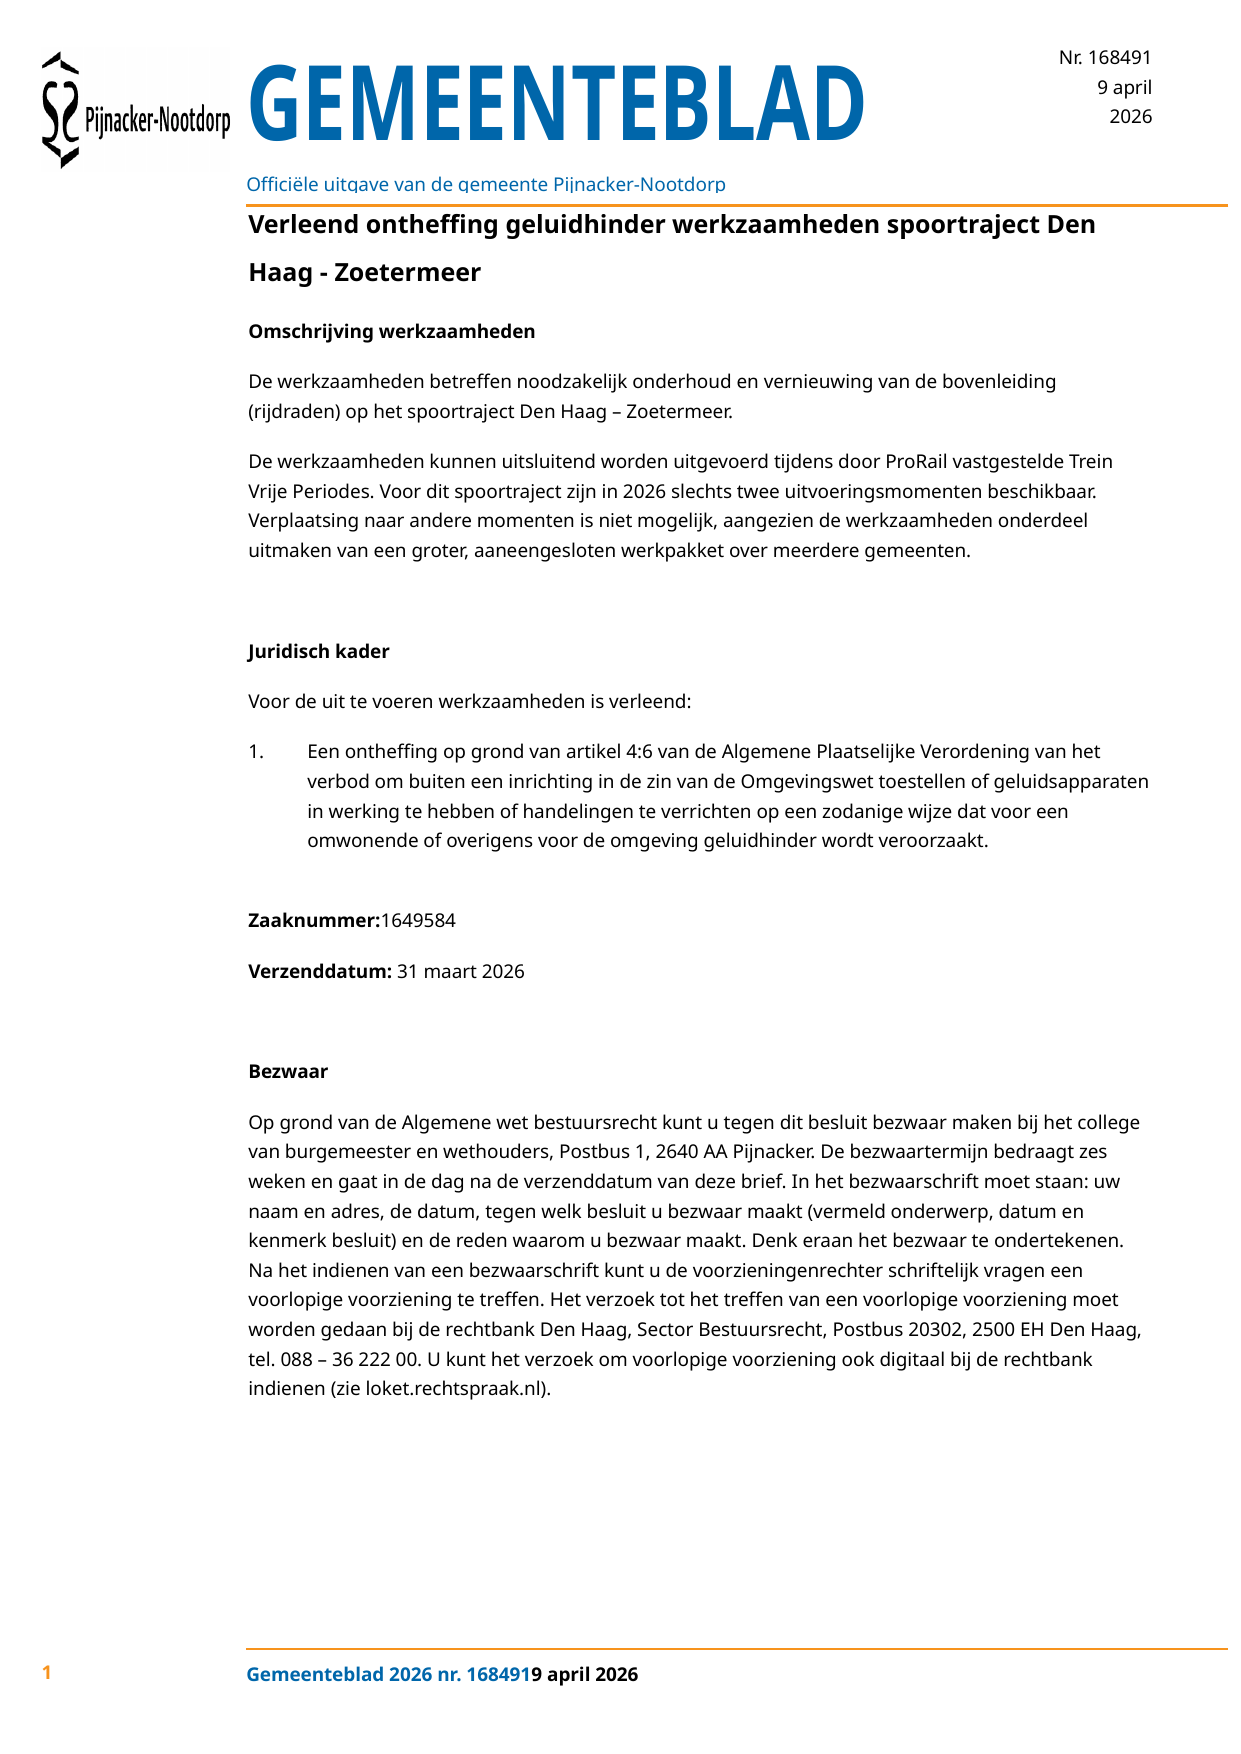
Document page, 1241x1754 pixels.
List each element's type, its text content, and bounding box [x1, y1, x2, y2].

picture [41, 47, 231, 172]
text De werkzaamheden betreffen noodzakelijk onderhoud en vernieuwing van de bovenleiding (rijdraden) op het spoortraject Den Haag – Zoetermeer. [248, 368, 1152, 424]
text Verzenddatum: 31 maart 2026 [248, 958, 1152, 984]
text Omschrijving werkzaamheden [248, 318, 1152, 344]
text Juridisch kader [248, 638, 1152, 664]
text Zaaknummer:1649584 [248, 907, 1152, 933]
text Op grond van de Algemene wet bestuursrecht kunt u tegen dit besluit bezwaar maken bij het college van burgemeester en wethouders, Postbus 1, 2640 AA Pijnacker. De bezwaartermijn bedraagt zes weken en gaat in de dag na de verzenddatum van deze brief. In het bezwaarschrift moet staan: uw naam en adres, de datum, tegen welk besluit u bezwaar maakt (vermeld onderwerp, datum en kenmerk besluit) en de reden waarom u bezwaar maakt. Denk eraan het bezwaar te ondertekenen. Na het indienen van een bezwaarschrift kunt u de voorzieningenrechter schriftelijk vragen een voorlopige voorziening te treffen. Het verzoek tot het treffen van een voorlopige voorziening moet worden gedaan bij de rechtbank Den Haag, Sector Bestuursrecht, Postbus 20302, 2500 EH Den Haag, tel. 088 – 36 222 00. U kunt het verzoek om voorlopige voorziening ook digitaal bij de rechtbank indienen (zie loket.rechtspraak.nl). [248, 1109, 1152, 1401]
text Verleend ontheffing geluidhinder werkzaamheden spoortraject Den Haag - Zoetermeer [248, 207, 1152, 288]
text Bezwaar [248, 1059, 1152, 1084]
text Voor de uit te voeren werkzaamheden is verleend: [248, 688, 1152, 714]
list Een ontheffing op grond van artikel 4:6 van de Algemene Plaatselijke Verordening van het verbod om buiten een inrichting in de zin van de Omgevingswet toestellen of geluidsapparaten in werking te hebben of handelingen te verrichten op een zodanige wijze dat voor een omwonende of overigens voor de omgeving geluidhinder wordt veroorzaakt. [248, 739, 1152, 853]
text De werkzaamheden kunnen uitsluitend worden uitgevoerd tijdens door ProRail vastgestelde Trein Vrije Periodes. Voor dit spoortraject zijn in 2026 slechts twee uitvoeringsmomenten beschikbaar. Verplaatsing naar andere momenten is niet mogelijk, aangezien de werkzaamheden onderdeel uitmaken van een groter, aaneengesloten werkpakket over meerdere gemeenten. [248, 448, 1152, 563]
